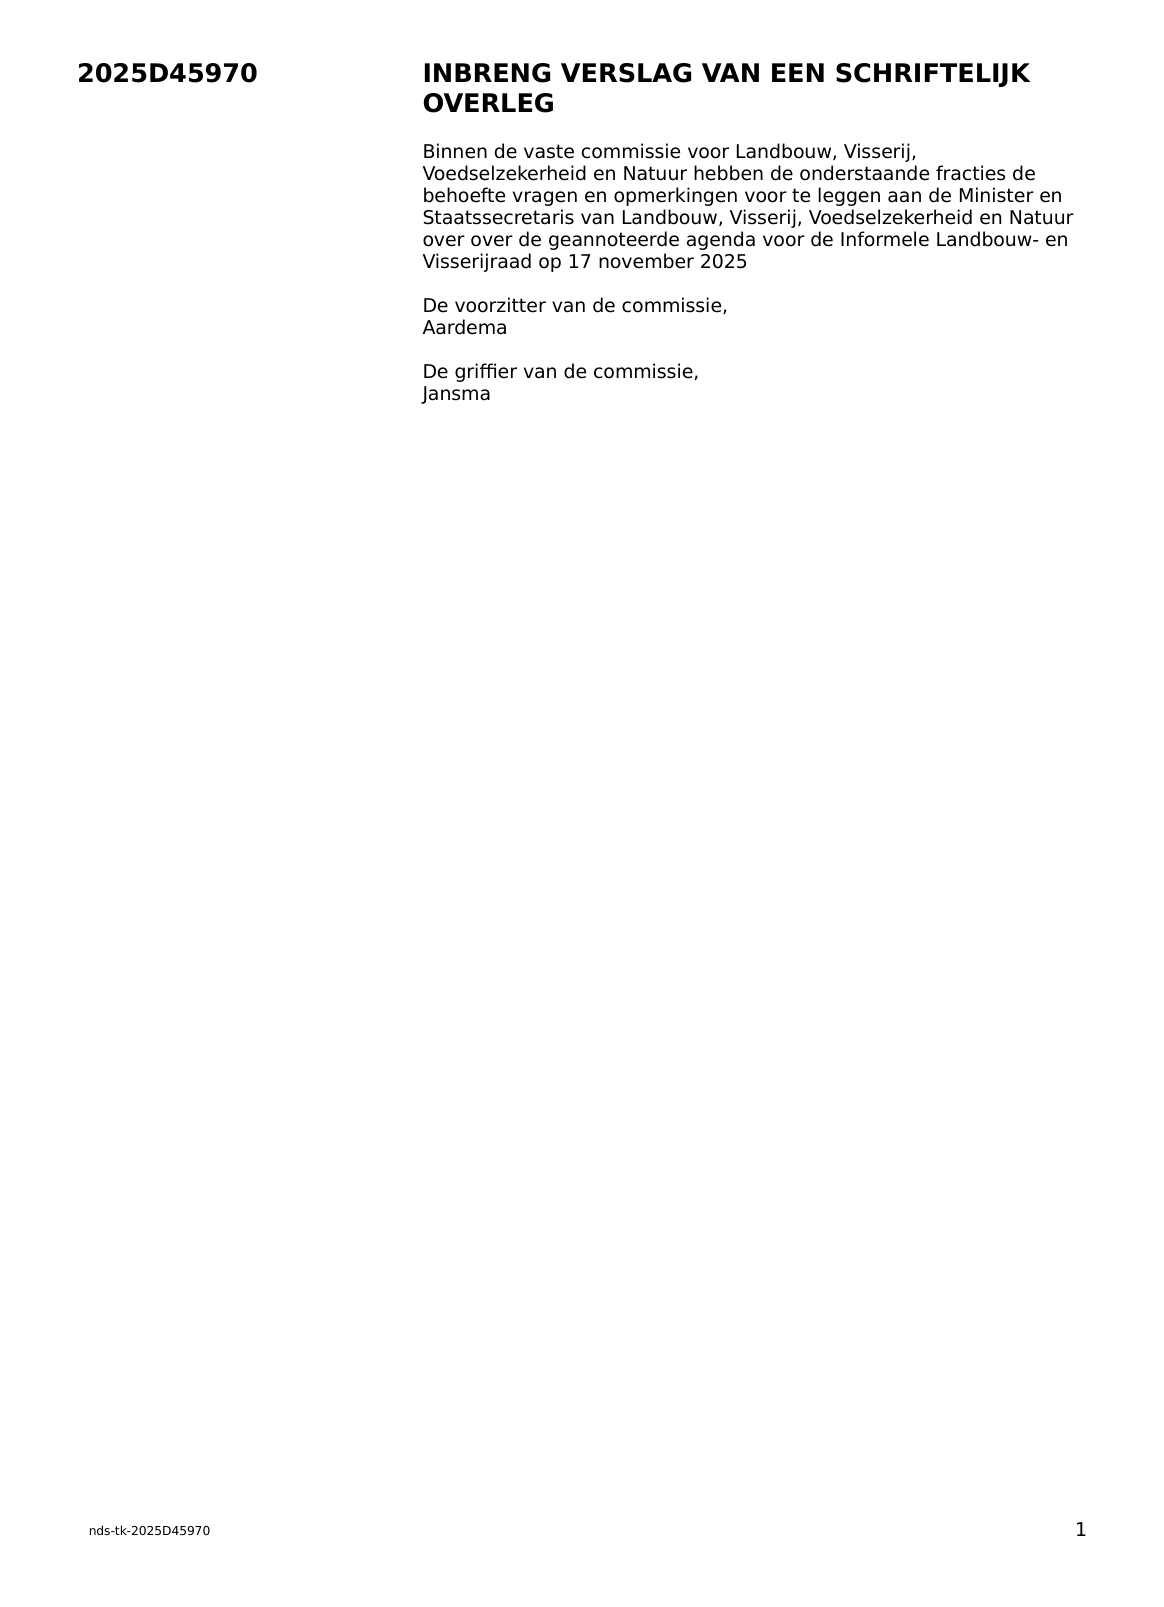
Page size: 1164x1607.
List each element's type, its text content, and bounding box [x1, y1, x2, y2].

text Binnen de vaste commissie voor Landbouw, Visserij, Voedselzekerheid en Natuur hebben de onderstaande fracties de behoefte vragen en opmerkingen voor te leggen aan de Minister en Staatssecretaris van Landbouw, Visserij, Voedselzekerheid en Natuur over over de geannoteerde agenda voor de Informele Landbouw- en Visserijraad op 17 november 2025 [422, 141, 1087, 272]
text De griffier van de commissie, [422, 361, 1087, 383]
text 2025D45970 INBRENG VERSLAG VAN EEN SCHRIFTELIJK OVERLEG [77, 59, 1087, 118]
text nds-tk-2025D45970 [88, 1524, 323, 1538]
text Aardema [422, 317, 1087, 339]
text Jansma [422, 383, 1087, 405]
text De voorzitter van de commissie, [422, 295, 1087, 317]
